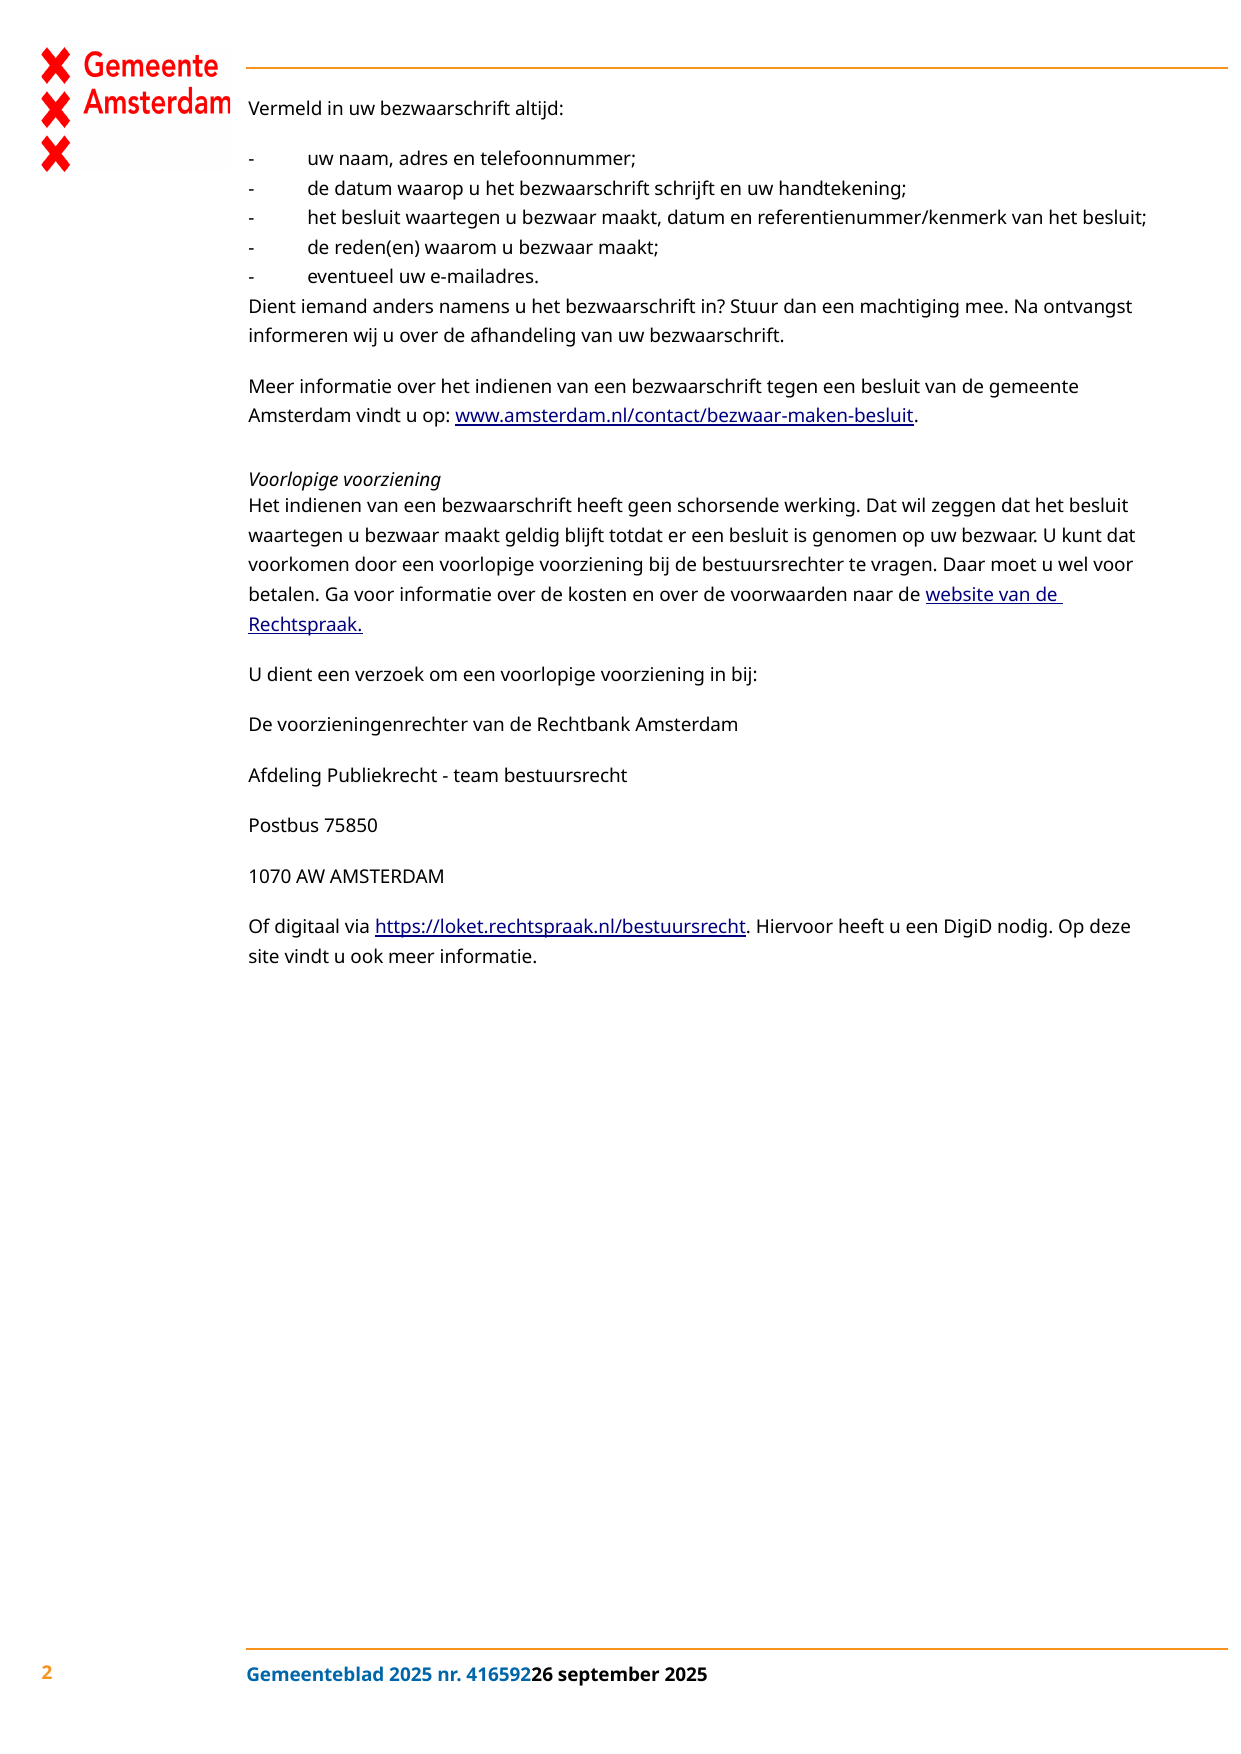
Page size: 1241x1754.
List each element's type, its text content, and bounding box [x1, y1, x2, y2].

text Voorlopige voorziening [248, 467, 1152, 492]
list eventueel uw e-mailadres. [248, 263, 1152, 289]
text Afdeling Publiekrecht - team bestuursrecht [248, 762, 1152, 788]
text Of digitaal via https://loket.rechtspraak.nl/bestuursrecht. Hiervoor heeft u een DigiD nodig. Op deze site vindt u ook meer informatie. [248, 913, 1152, 968]
text U dient een verzoek om een voorlopige voorziening in bij: [248, 661, 1152, 687]
text De voorzieningenrechter van de Rechtbank Amsterdam [248, 712, 1152, 737]
text Dient iemand anders namens u het bezwaarschrift in? Stuur dan een machtiging mee. Na ontvangst informeren wij u over de afhandeling van uw bezwaarschrift. [248, 293, 1152, 348]
text Meer informatie over het indienen van een bezwaarschrift tegen een besluit van de gemeente Amsterdam vindt u op: www.amsterdam.nl/contact/bezwaar-maken-besluit. [248, 373, 1152, 428]
list het besluit waartegen u bezwaar maakt, datum en referentienummer/kenmerk van het besluit; [248, 204, 1152, 230]
text 1070 AW AMSTERDAM [248, 863, 1152, 888]
text Het indienen van een bezwaarschrift heeft geen schorsende werking. Dat wil zeggen dat het besluit waartegen u bezwaar maakt geldig blijft totdat er een besluit is genomen op uw bezwaar. U kunt dat voorkomen door een voorlopige voorziening bij de bestuursrechter te vragen. Daar moet u wel voor betalen. Ga voor informatie over de kosten en over de voorwaarden naar de website van de Rechtspraak. [248, 492, 1152, 636]
picture [41, 47, 231, 172]
text Vermeld in uw bezwaarschrift altijd: [248, 95, 1152, 121]
text Postbus 75850 [248, 812, 1152, 838]
list uw naam, adres en telefoonnummer; [248, 145, 1152, 171]
list de reden(en) waarom u bezwaar maakt; [248, 234, 1152, 260]
list de datum waarop u het bezwaarschrift schrijft en uw handtekening; [248, 175, 1152, 201]
